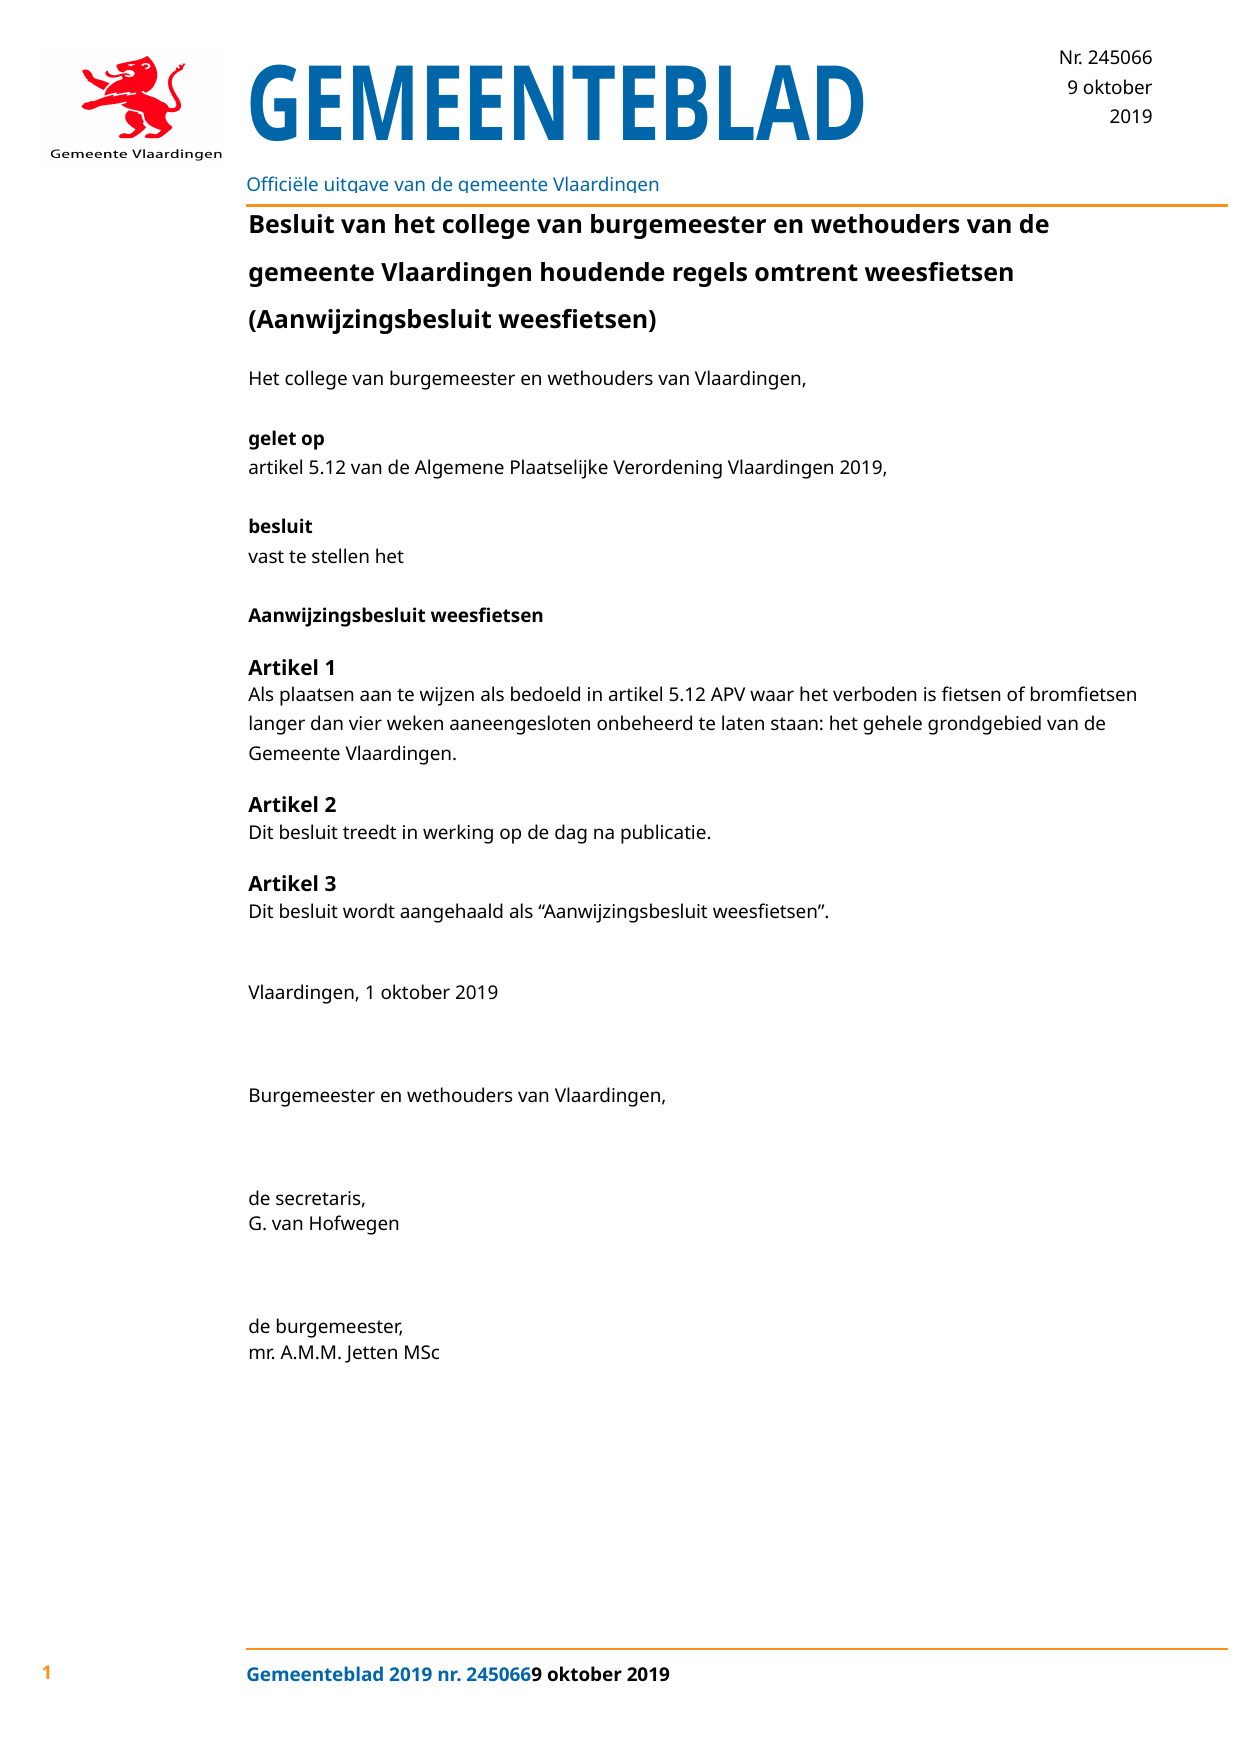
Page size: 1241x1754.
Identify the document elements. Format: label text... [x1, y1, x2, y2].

picture [41, 47, 231, 172]
text Als plaatsen aan te wijzen als bedoeld in artikel 5.12 APV waar het verboden is fietsen of bromfietsen langer dan vier weken aaneengesloten onbeheerd te laten staan: het gehele grondgebied van de Gemeente Vlaardingen. [248, 681, 1152, 766]
text de burgemeester, [248, 1313, 1152, 1339]
text Aanwijzingsbesluit weesfietsen [248, 602, 1152, 628]
text mr. A.M.M. Jetten MSc [248, 1339, 1152, 1365]
text Artikel 3 [248, 869, 1152, 898]
text Het college van burgemeester en wethouders van Vlaardingen, [248, 366, 1152, 391]
text Besluit van het college van burgemeester en wethouders van de gemeente Vlaardingen houdende regels omtrent weesfietsen (Aanwijzingsbesluit weesfietsen) [248, 207, 1152, 336]
text gelet op [248, 425, 1152, 450]
text Dit besluit treedt in werking op de dag na publicatie. [248, 819, 1152, 845]
text artikel 5.12 van de Algemene Plaatselijke Verordening Vlaardingen 2019, [248, 454, 1152, 480]
text Vlaardingen, 1 oktober 2019 [248, 979, 1152, 1005]
text Artikel 2 [248, 791, 1152, 819]
text de secretaris, [248, 1185, 1152, 1211]
text G. van Hofwegen [248, 1211, 1152, 1236]
text besluit [248, 513, 1152, 539]
text Burgemeester en wethouders van Vlaardingen, [248, 1082, 1152, 1108]
text Dit besluit wordt aangehaald als “Aanwijzingsbesluit weesfietsen”. [248, 898, 1152, 924]
text Artikel 1 [248, 653, 1152, 681]
text vast te stellen het [248, 543, 1152, 569]
